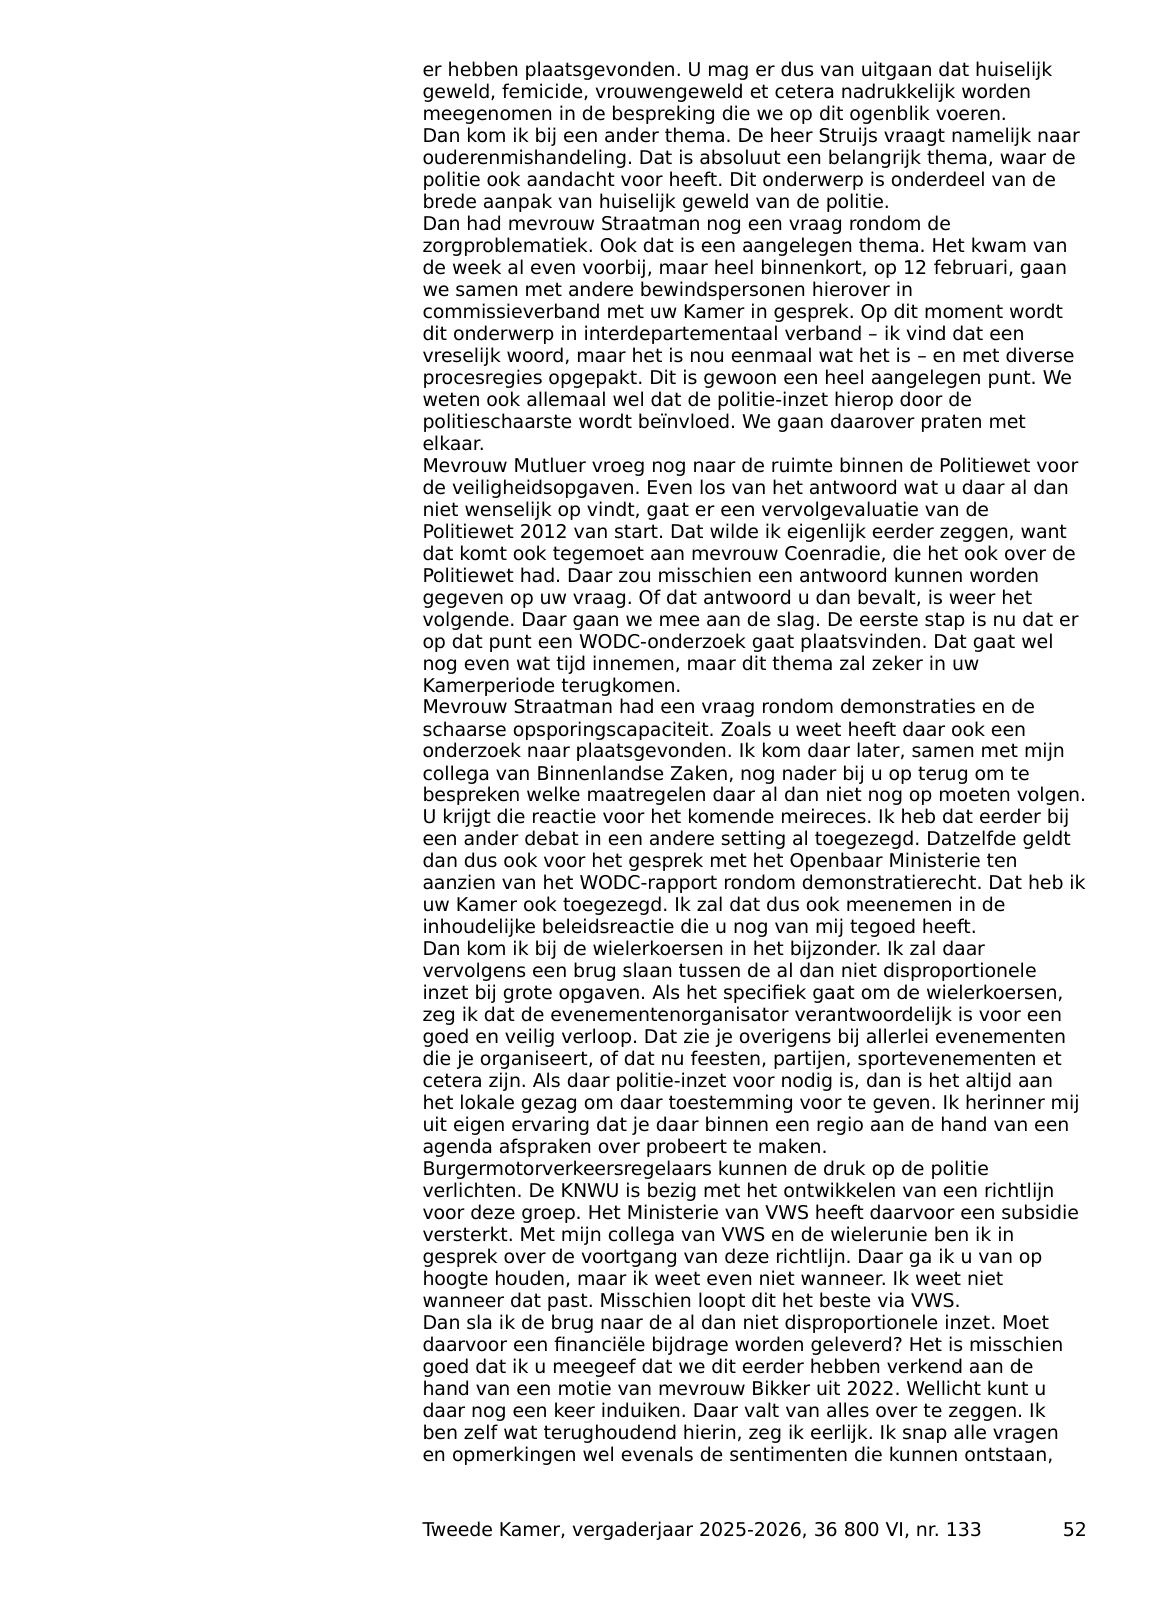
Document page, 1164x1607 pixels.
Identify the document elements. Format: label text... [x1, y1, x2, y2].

text er hebben plaatsgevonden. U mag er dus van uitgaan dat huiselijk geweld, femicide, vrouwengeweld et cetera nadrukkelijk worden meegenomen in de bespreking die we op dit ogenblik voeren. [422, 59, 1087, 125]
text Dan had mevrouw Straatman nog een vraag rondom de zorgproblematiek. Ook dat is een aangelegen thema. Het kwam van de week al even voorbij, maar heel binnenkort, op 12 februari, gaan we samen met andere bewindspersonen hierover in commissieverband met uw Kamer in gesprek. Op dit moment wordt dit onderwerp in interdepartementaal verband – ik vind dat een vreselijk woord, maar het is nou eenmaal wat het is – en met diverse procesregies opgepakt. Dit is gewoon een heel aangelegen punt. We weten ook allemaal wel dat de politie-inzet hierop door de politieschaarste wordt beïnvloed. We gaan daarover praten met elkaar. [422, 213, 1087, 455]
text Dan kom ik bij de wielerkoersen in het bijzonder. Ik zal daar vervolgens een brug slaan tussen de al dan niet disproportionele inzet bij grote opgaven. Als het specifiek gaat om de wielerkoersen, zeg ik dat de evenementenorganisator verantwoordelijk is voor een goed en veilig verloop. Dat zie je overigens bij allerlei evenementen die je organiseert, of dat nu feesten, partijen, sportevenementen et cetera zijn. Als daar politie-inzet voor nodig is, dan is het altijd aan het lokale gezag om daar toestemming voor te geven. Ik herinner mij uit eigen ervaring dat je daar binnen een regio aan de hand van een agenda afspraken over probeert te maken. Burgermotorverkeersregelaars kunnen de druk op de politie verlichten. De KNWU is bezig met het ontwikkelen van een richtlijn voor deze groep. Het Ministerie van VWS heeft daarvoor een subsidie versterkt. Met mijn collega van VWS en de wielerunie ben ik in gesprek over de voortgang van deze richtlijn. Daar ga ik u van op hoogte houden, maar ik weet even niet wanneer. Ik weet niet wanneer dat past. Misschien loopt dit het beste via VWS. [422, 938, 1087, 1312]
text Mevrouw Straatman had een vraag rondom demonstraties en de schaarse opsporingscapaciteit. Zoals u weet heeft daar ook een onderzoek naar plaatsgevonden. Ik kom daar later, samen met mijn collega van Binnenlandse Zaken, nog nader bij u op terug om te bespreken welke maatregelen daar al dan niet nog op moeten volgen. U krijgt die reactie voor het komende meireces. Ik heb dat eerder bij een ander debat in een andere setting al toegezegd. Datzelfde geldt dan dus ook voor het gesprek met het Openbaar Ministerie ten aanzien van het WODC-rapport rondom demonstratierecht. Dat heb ik uw Kamer ook toegezegd. Ik zal dat dus ook meenemen in de inhoudelijke beleidsreactie die u nog van mij tegoed heeft. [422, 696, 1087, 938]
text Mevrouw Mutluer vroeg nog naar de ruimte binnen de Politiewet voor de veiligheidsopgaven. Even los van het antwoord wat u daar al dan niet wenselijk op vindt, gaat er een vervolgevaluatie van de Politiewet 2012 van start. Dat wilde ik eigenlijk eerder zeggen, want dat komt ook tegemoet aan mevrouw Coenradie, die het ook over de Politiewet had. Daar zou misschien een antwoord kunnen worden gegeven op uw vraag. Of dat antwoord u dan bevalt, is weer het volgende. Daar gaan we mee aan de slag. De eerste stap is nu dat er op dat punt een WODC-onderzoek gaat plaatsvinden. Dat gaat wel nog even wat tijd innemen, maar dit thema zal zeker in uw Kamerperiode terugkomen. [422, 455, 1087, 696]
text Dan kom ik bij een ander thema. De heer Struijs vraagt namelijk naar ouderenmishandeling. Dat is absoluut een belangrijk thema, waar de politie ook aandacht voor heeft. Dit onderwerp is onderdeel van de brede aanpak van huiselijk geweld van de politie. [422, 125, 1087, 213]
text Dan sla ik de brug naar de al dan niet disproportionele inzet. Moet daarvoor een financiële bijdrage worden geleverd? Het is misschien goed dat ik u meegeef dat we dit eerder hebben verkend aan de hand van een motie van mevrouw Bikker uit 2022. Wellicht kunt u daar nog een keer induiken. Daar valt van alles over te zeggen. Ik ben zelf wat terughoudend hierin, zeg ik eerlijk. Ik snap alle vragen en opmerkingen wel evenals de sentimenten die kunnen ontstaan, [422, 1312, 1087, 1466]
